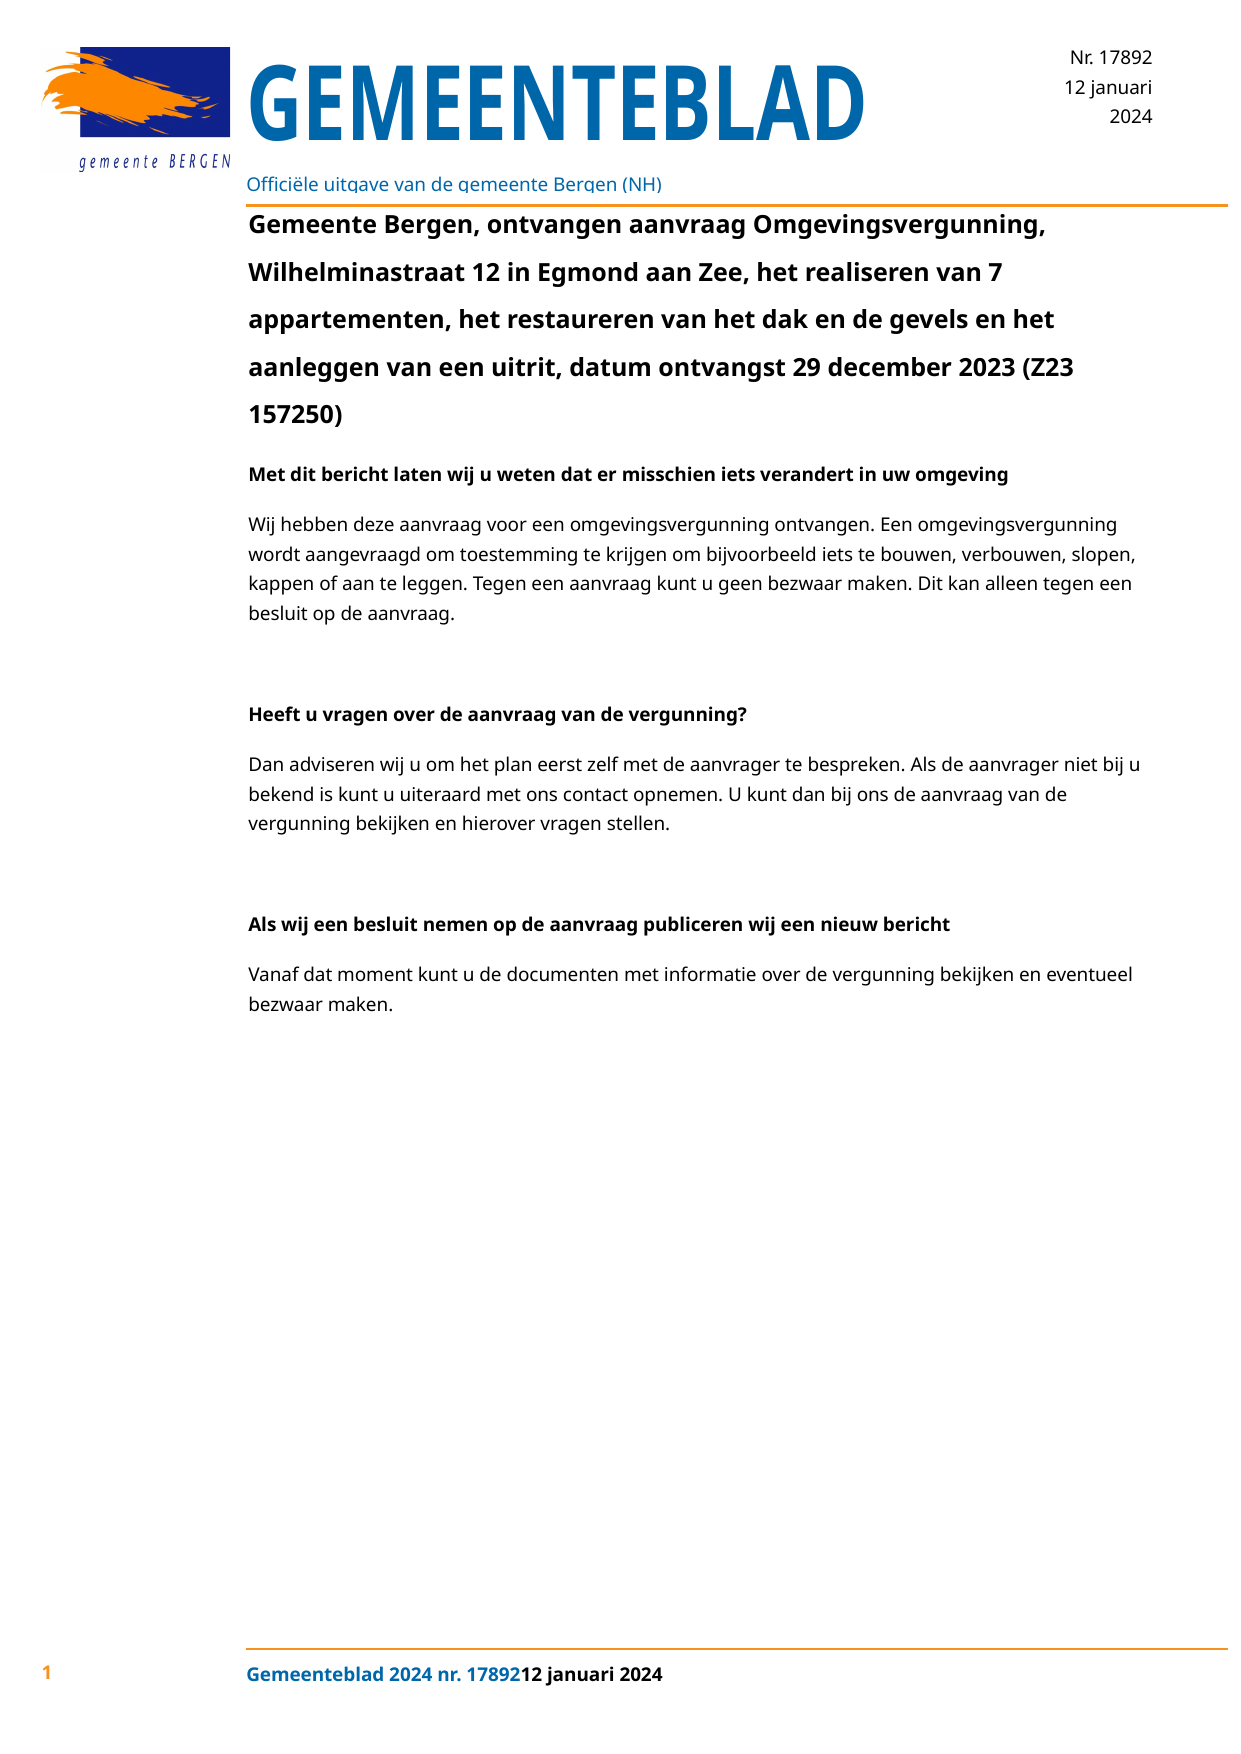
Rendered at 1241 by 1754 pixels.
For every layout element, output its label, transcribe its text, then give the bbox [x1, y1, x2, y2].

text Heeft u vragen over de aanvraag van de vergunning? [248, 701, 1152, 726]
picture [41, 47, 231, 172]
text Gemeente Bergen, ontvangen aanvraag Omgevingsvergunning, Wilhelminastraat 12 in Egmond aan Zee, het realiseren van 7 appartementen, het restaureren van het dak en de gevels en het aanleggen van een uitrit, datum ontvangst 29 december 2023 (Z23 157250) [248, 207, 1152, 431]
text Als wij een besluit nemen op de aanvraag publiceren wij een nieuw bericht [248, 911, 1152, 937]
text Vanaf dat moment kunt u de documenten met informatie over de vergunning bekijken en eventueel bezwaar maken. [248, 962, 1152, 1017]
text Wij hebben deze aanvraag voor een omgevingsvergunning ontvangen. Een omgevingsvergunning wordt aangevraagd om toestemming te krijgen om bijvoorbeeld iets te bouwen, verbouwen, slopen, kappen of aan te leggen. Tegen een aanvraag kunt u geen bezwaar maken. Dit kan alleen tegen een besluit op de aanvraag. [248, 511, 1152, 626]
text Dan adviseren wij u om het plan eerst zelf met de aanvrager te bespreken. Als de aanvrager niet bij u bekend is kunt u uiteraard met ons contact opnemen. U kunt dan bij ons de aanvraag van de vergunning bekijken en hierover vragen stellen. [248, 751, 1152, 836]
text Met dit bericht laten wij u weten dat er misschien iets verandert in uw omgeving [248, 461, 1152, 486]
